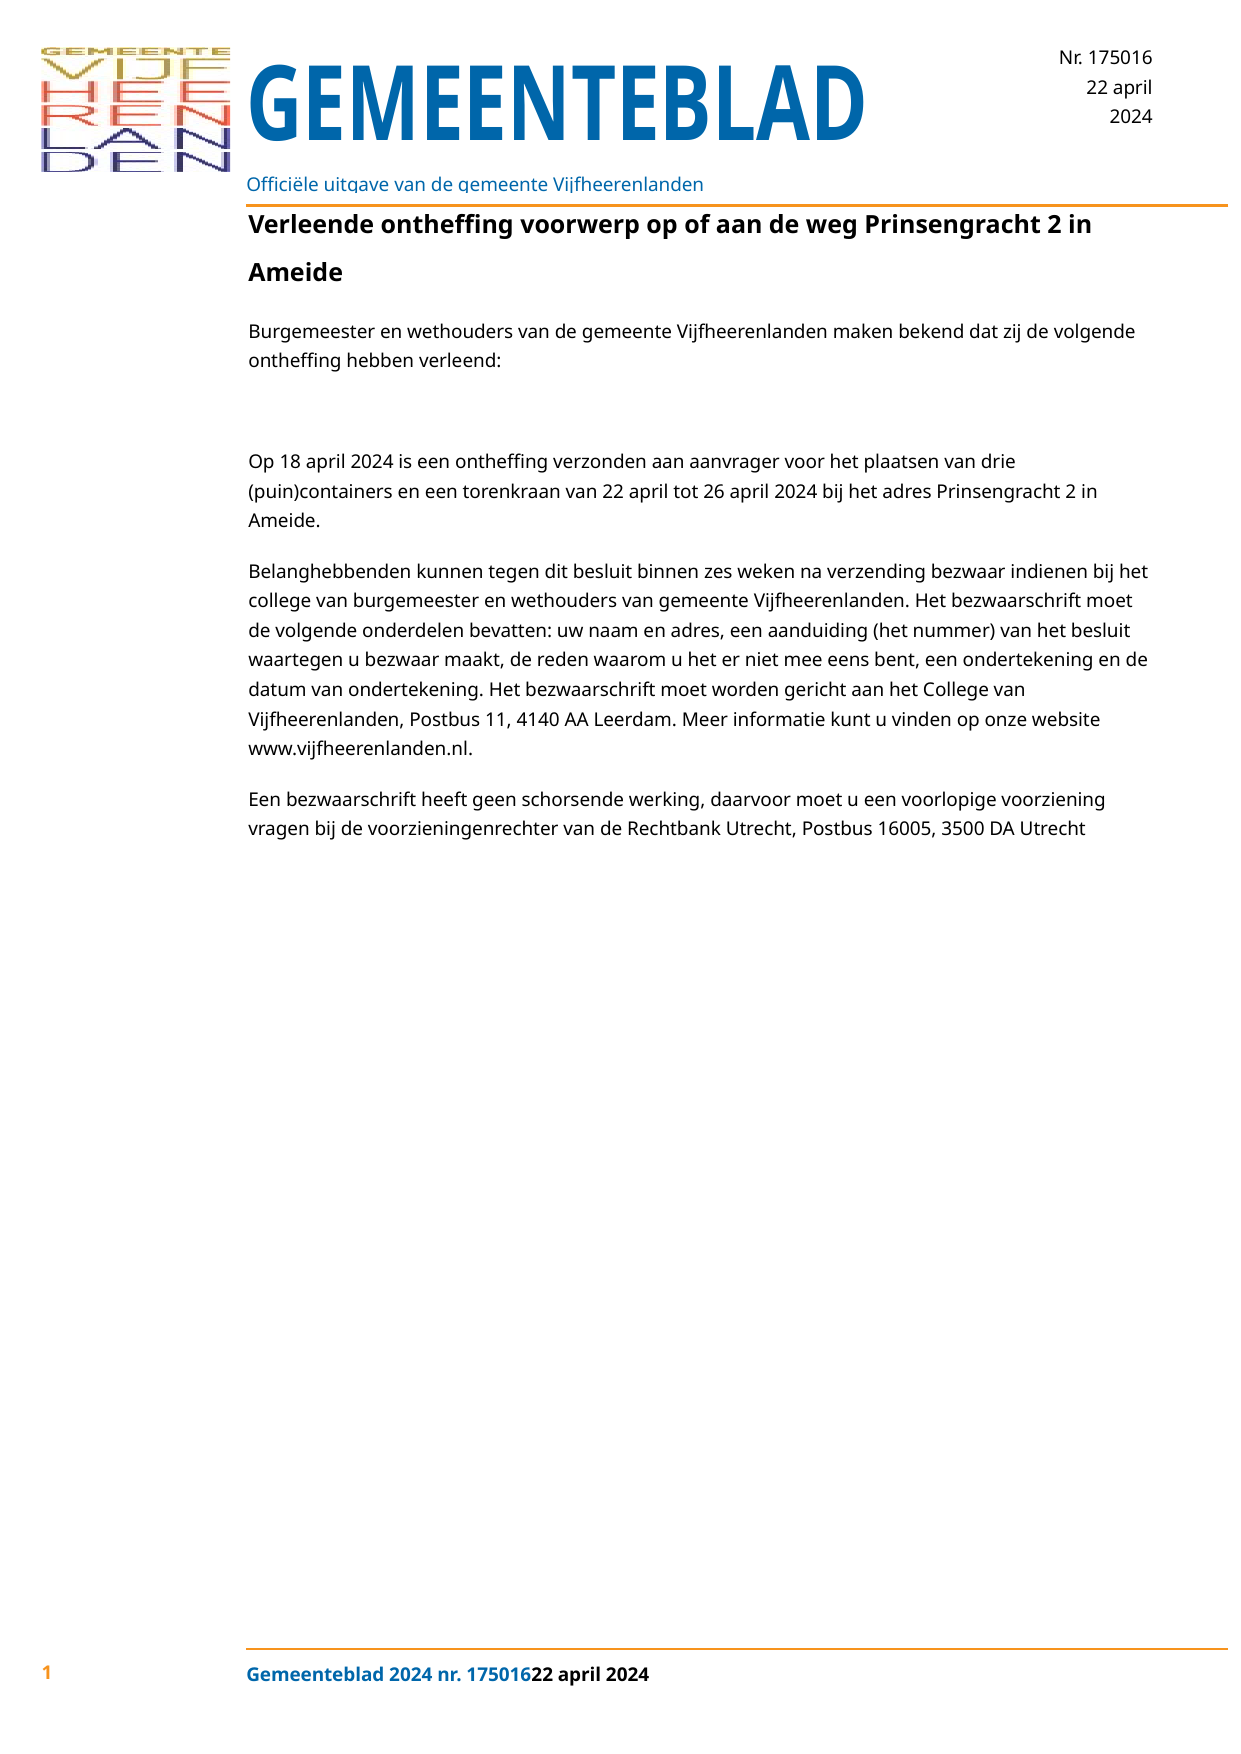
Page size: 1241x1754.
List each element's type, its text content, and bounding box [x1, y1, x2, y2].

text Verleende ontheffing voorwerp op of aan de weg Prinsengracht 2 in Ameide [248, 207, 1152, 288]
text Een bezwaarschrift heeft geen schorsende werking, daarvoor moet u een voorlopige voorziening vragen bij de voorzieningenrechter van de Rechtbank Utrecht, Postbus 16005, 3500 DA Utrecht [248, 786, 1152, 841]
picture [41, 47, 231, 172]
text Op 18 april 2024 is een ontheffing verzonden aan aanvrager voor het plaatsen van drie (puin)containers en een torenkraan van 22 april tot 26 april 2024 bij het adres Prinsengracht 2 in Ameide. [248, 448, 1152, 533]
text Belanghebbenden kunnen tegen dit besluit binnen zes weken na verzending bezwaar indienen bij het college van burgemeester en wethouders van gemeente Vijfheerenlanden. Het bezwaarschrift moet de volgende onderdelen bevatten: uw naam en adres, een aanduiding (het nummer) van het besluit waartegen u bezwaar maakt, de reden waarom u het er niet mee eens bent, een ondertekening en de datum van ondertekening. Het bezwaarschrift moet worden gericht aan het College van Vijfheerenlanden, Postbus 11, 4140 AA Leerdam. Meer informatie kunt u vinden op onze website www.vijfheerenlanden.nl. [248, 558, 1152, 761]
text Burgemeester en wethouders van de gemeente Vijfheerenlanden maken bekend dat zij de volgende ontheffing hebben verleend: [248, 318, 1152, 373]
